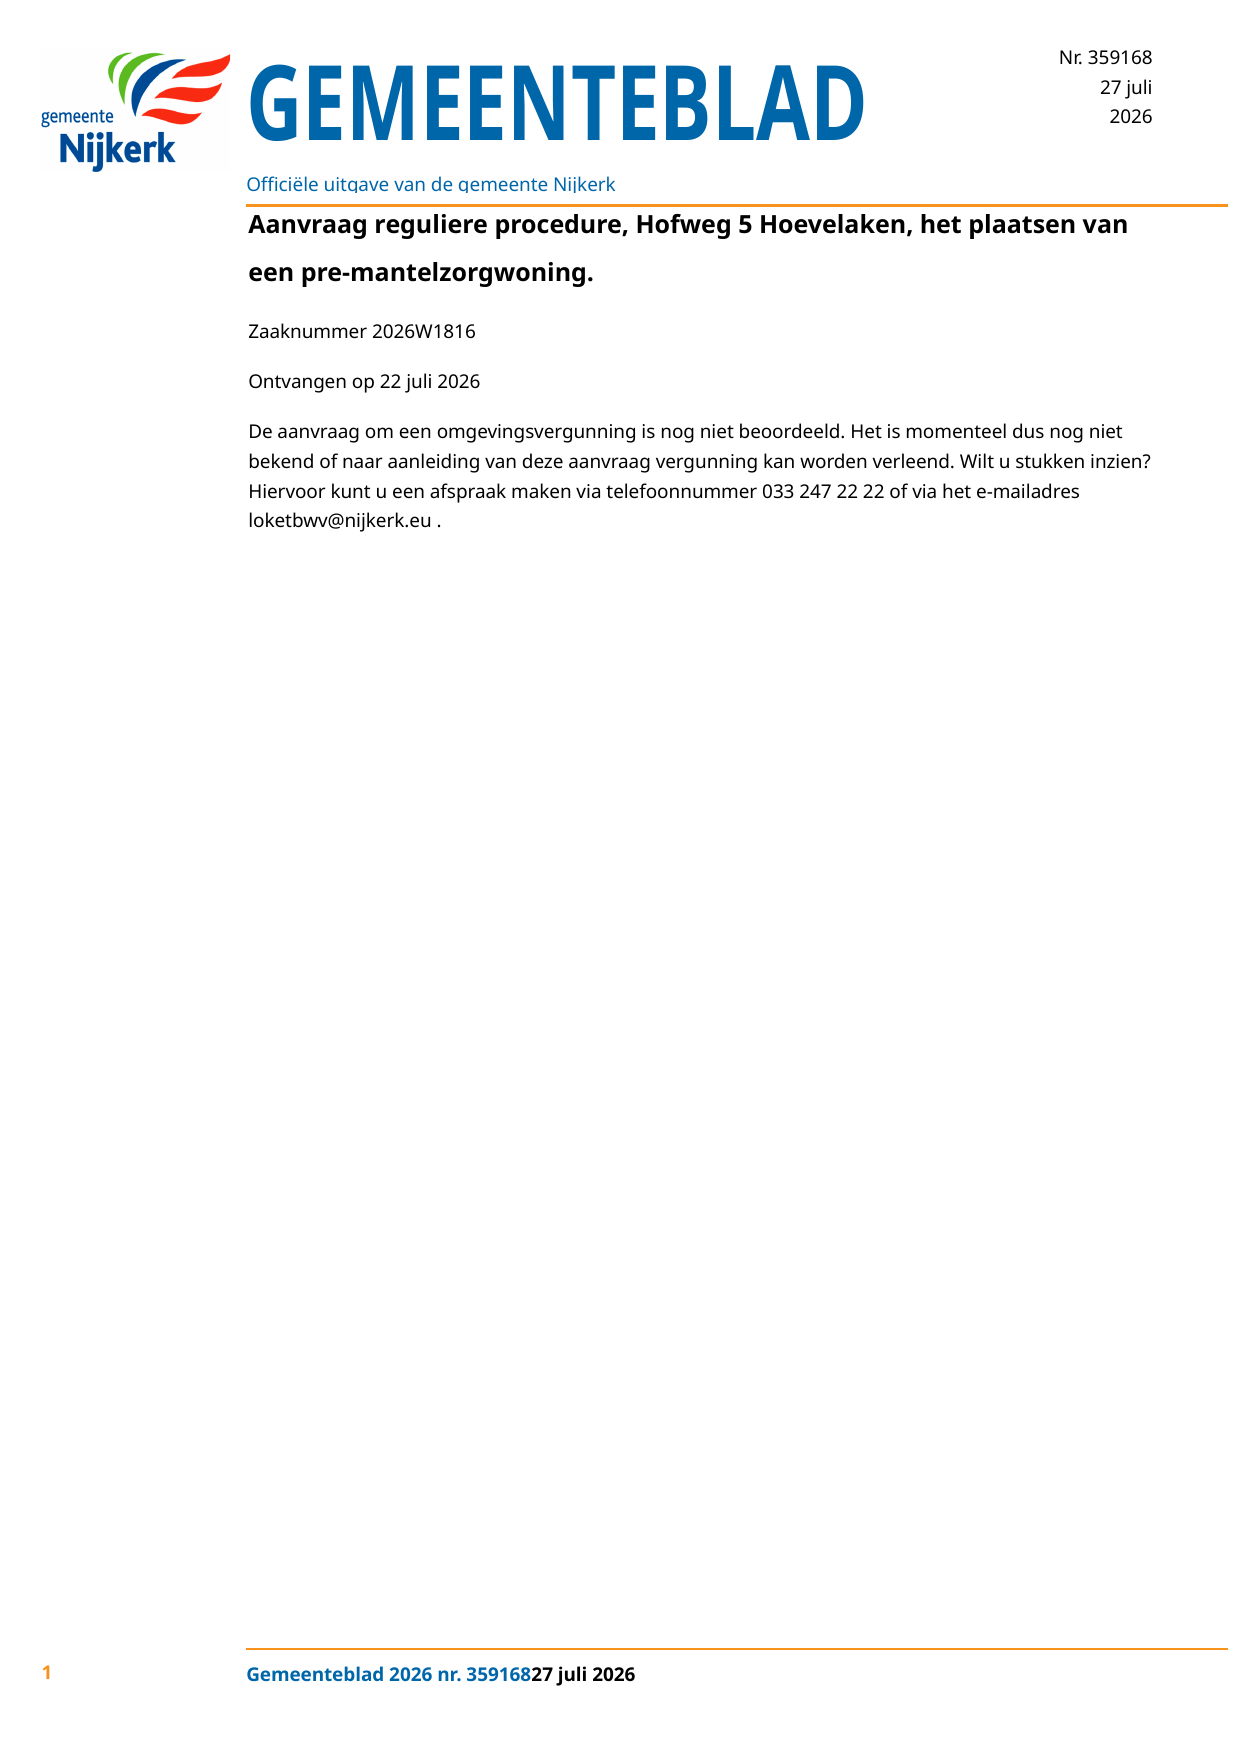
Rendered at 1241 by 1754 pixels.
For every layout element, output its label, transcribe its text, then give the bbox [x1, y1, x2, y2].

picture [41, 47, 231, 172]
text Ontvangen op 22 juli 2026 [248, 368, 1152, 394]
text Zaaknummer 2026W1816 [248, 318, 1152, 344]
text Aanvraag reguliere procedure, Hofweg 5 Hoevelaken, het plaatsen van een pre-mantelzorgwoning. [248, 207, 1152, 288]
text De aanvraag om een omgevingsvergunning is nog niet beoordeeld. Het is momenteel dus nog niet bekend of naar aanleiding van deze aanvraag vergunning kan worden verleend. Wilt u stukken inzien? Hiervoor kunt u een afspraak maken via telefoonnummer 033 247 22 22 of via het e-mailadres loketbwv@nijkerk.eu . [248, 419, 1152, 533]
